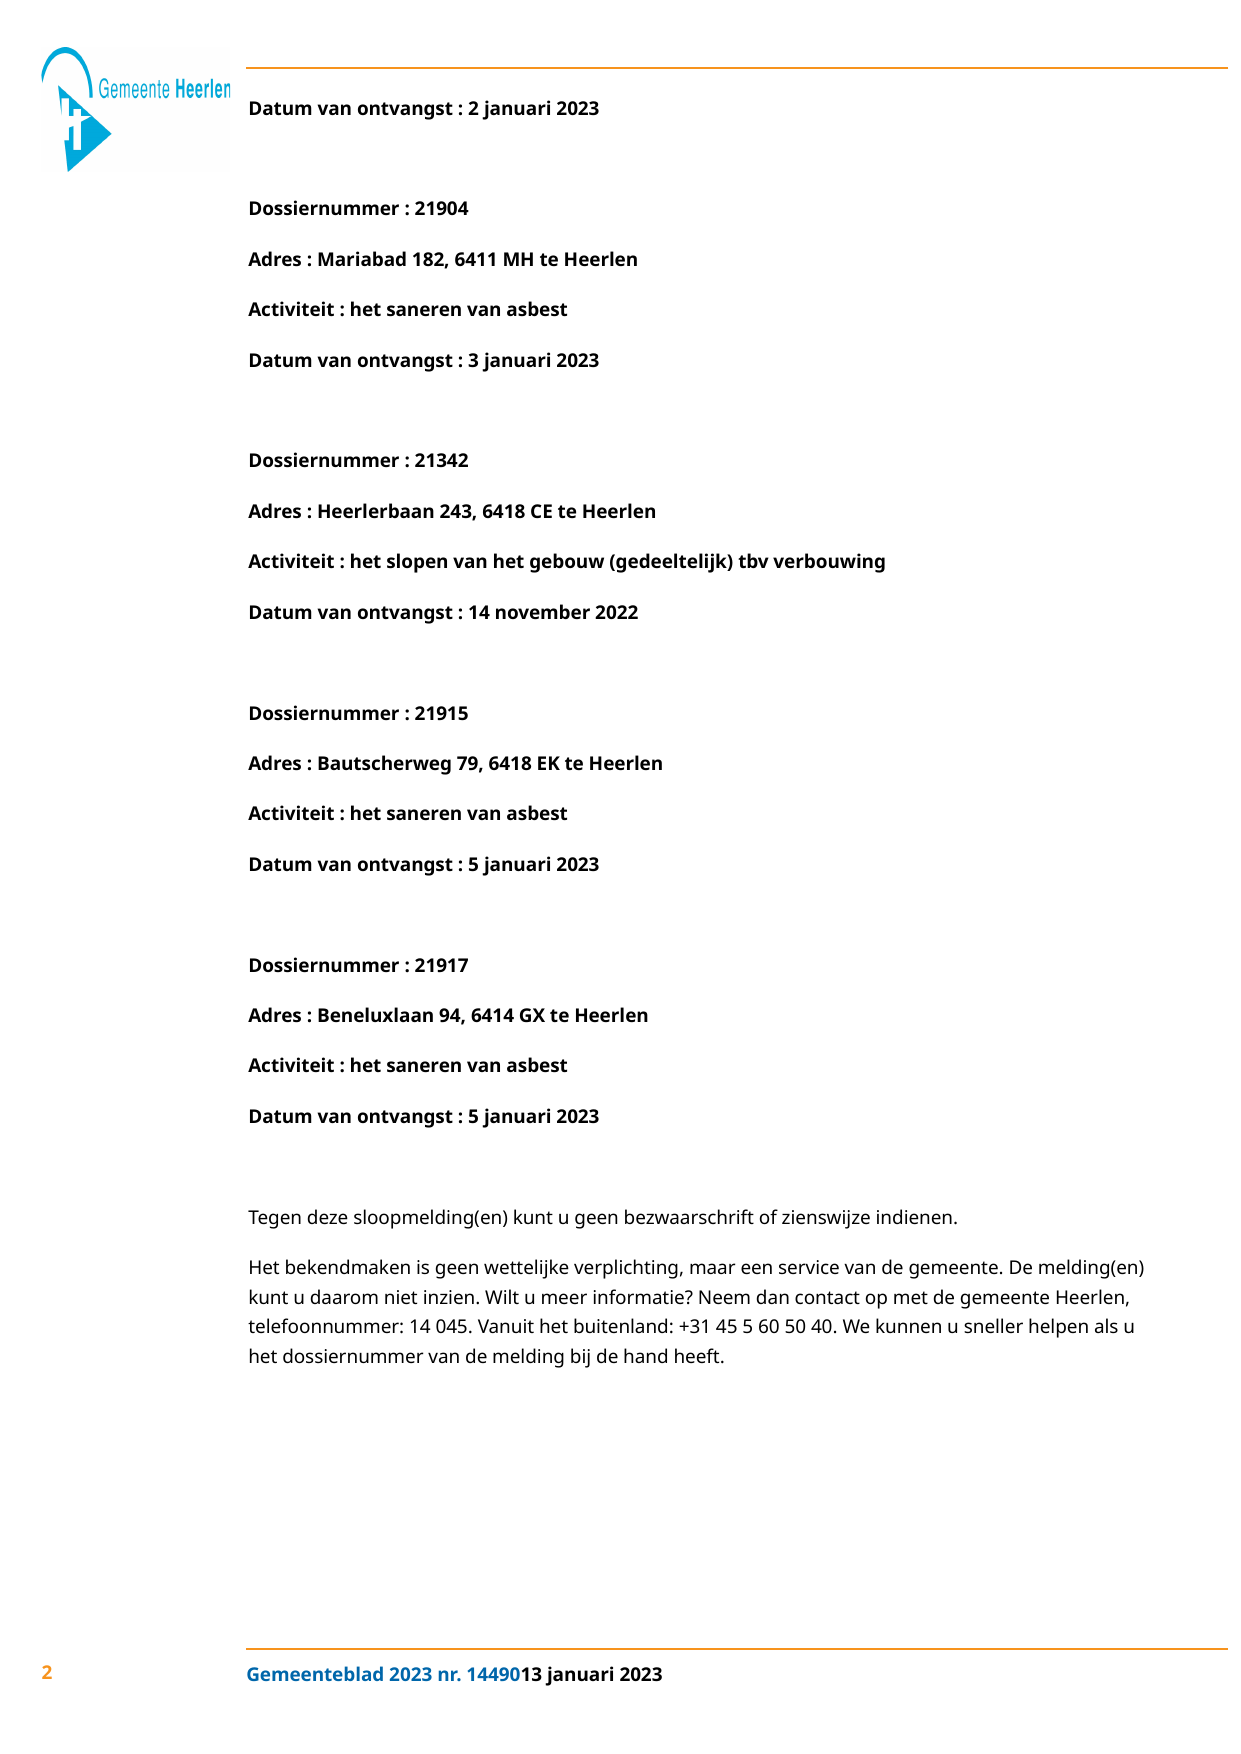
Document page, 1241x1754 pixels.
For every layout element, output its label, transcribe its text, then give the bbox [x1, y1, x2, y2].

text Dossiernummer : 21917 [248, 952, 1152, 978]
text Activiteit : het saneren van asbest [248, 296, 1152, 322]
text Activiteit : het saneren van asbest [248, 801, 1152, 826]
text Dossiernummer : 21904 [248, 196, 1152, 221]
text Datum van ontvangst : 14 november 2022 [248, 599, 1152, 625]
text Adres : Mariabad 182, 6411 MH te Heerlen [248, 246, 1152, 272]
text Activiteit : het saneren van asbest [248, 1053, 1152, 1078]
picture [41, 47, 59, 70]
text Adres : Bautscherweg 79, 6418 EK te Heerlen [248, 750, 1152, 776]
text Datum van ontvangst : 5 januari 2023 [248, 851, 1152, 877]
text Het bekendmaken is geen wettelijke verplichting, maar een service van de gemeente. De melding(en) kunt u daarom niet inzien. Wilt u meer informatie? Neem dan contact op met de gemeente Heerlen, telefoonnummer: 14 045. Vanuit het buitenland: +31 45 5 60 50 40. We kunnen u sneller helpen als u het dossiernummer van de melding bij de hand heeft. [248, 1254, 1152, 1369]
text Adres : Beneluxlaan 94, 6414 GX te Heerlen [248, 1002, 1152, 1028]
text Tegen deze sloopmelding(en) kunt u geen bezwaarschrift of zienswijze indienen. [248, 1204, 1152, 1230]
text Datum van ontvangst : 5 januari 2023 [248, 1103, 1152, 1129]
text Adres : Heerlerbaan 243, 6418 CE te Heerlen [248, 498, 1152, 524]
text Datum van ontvangst : 3 januari 2023 [248, 347, 1152, 373]
text Dossiernummer : 21915 [248, 700, 1152, 726]
text Datum van ontvangst : 2 januari 2023 [248, 95, 1152, 121]
picture [41, 47, 231, 172]
text Dossiernummer : 21342 [248, 448, 1152, 473]
text Activiteit : het slopen van het gebouw (gedeeltelijk) tbv verbouwing [248, 548, 1152, 574]
